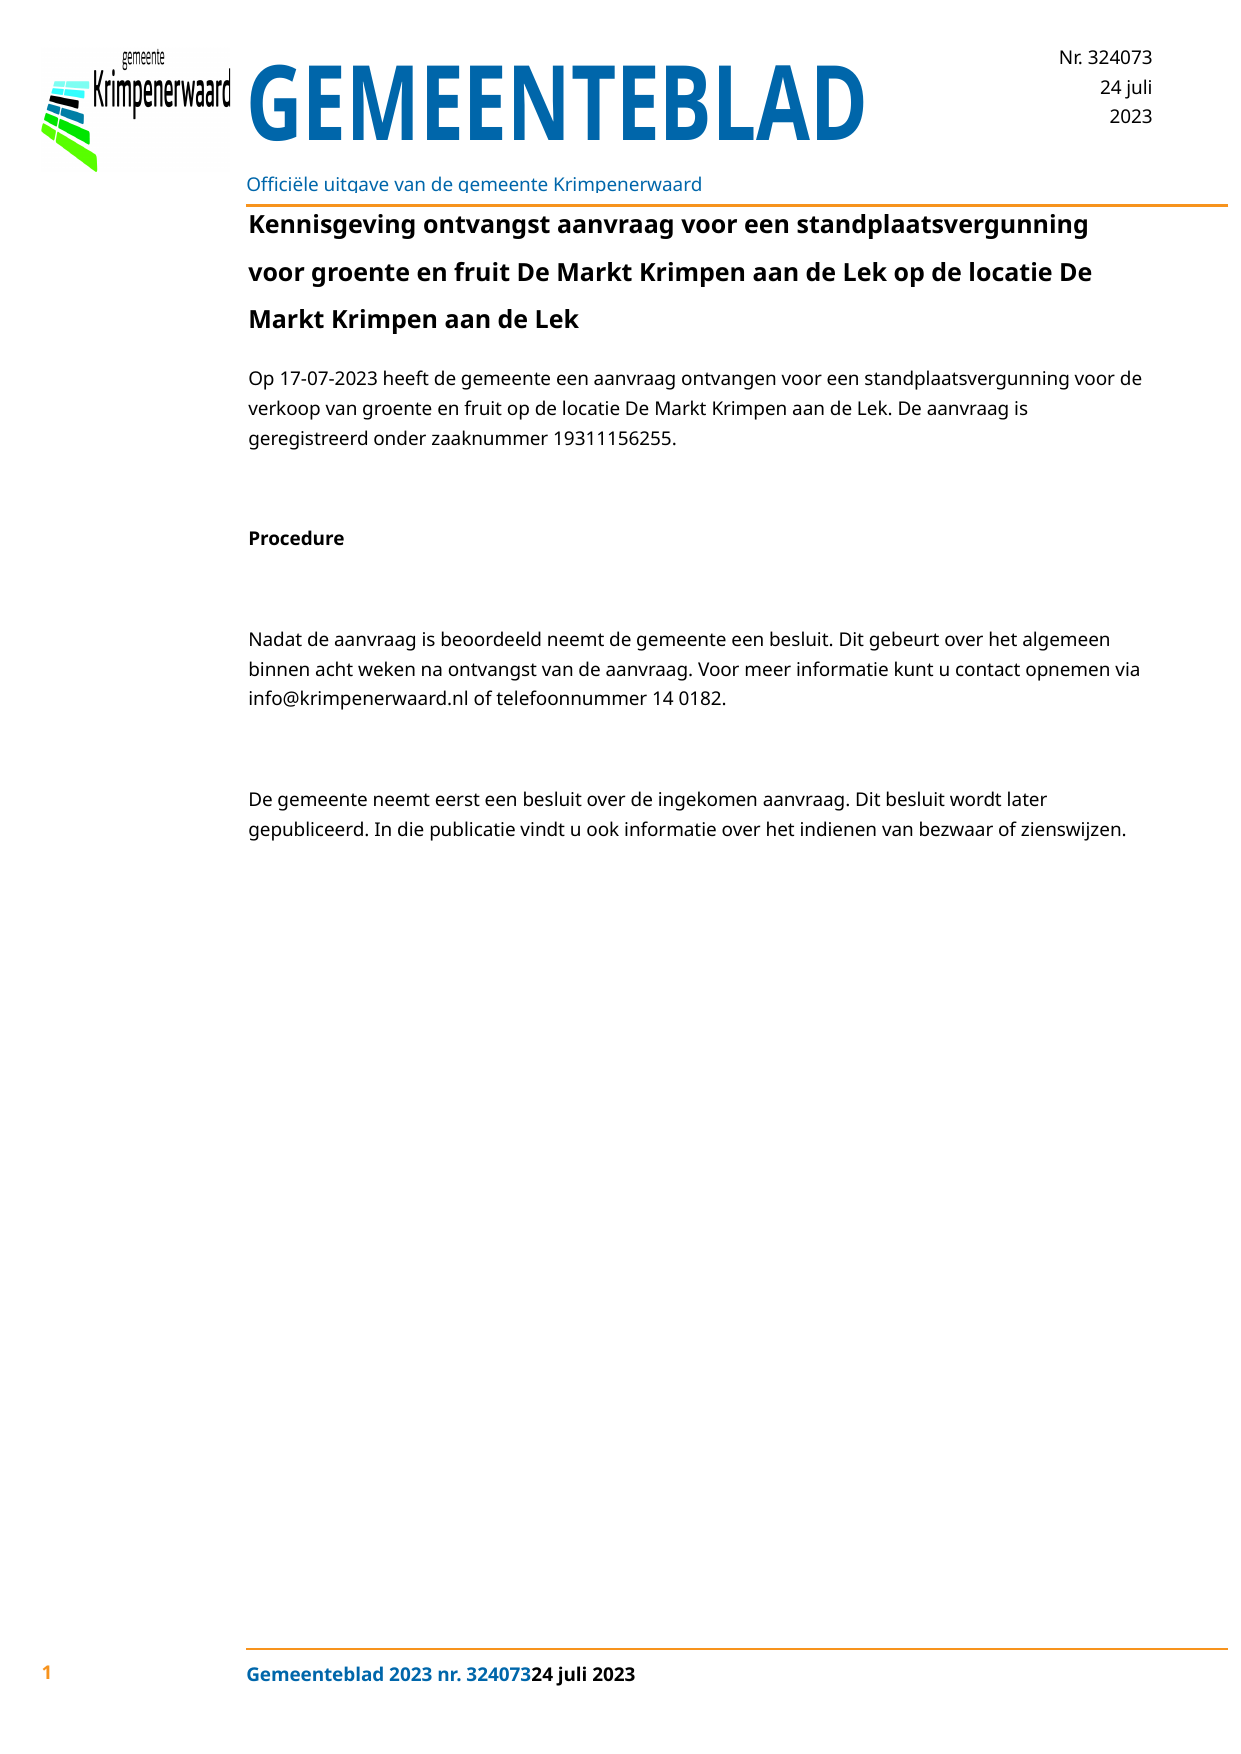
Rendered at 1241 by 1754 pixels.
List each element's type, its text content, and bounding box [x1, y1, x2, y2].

text Nadat de aanvraag is beoordeeld neemt de gemeente een besluit. Dit gebeurt over het algemeen binnen acht weken na ontvangst van de aanvraag. Voor meer informatie kunt u contact opnemen via info@krimpenerwaard.nl of telefoonnummer 14 0182. [248, 626, 1152, 711]
text De gemeente neemt eerst een besluit over de ingekomen aanvraag. Dit besluit wordt later gepubliceerd. In die publicatie vindt u ook informatie over het indienen van bezwaar of zienswijzen. [248, 786, 1152, 842]
text Op 17-07-2023 heeft de gemeente een aanvraag ontvangen voor een standplaatsvergunning voor de verkoop van groente en fruit op de locatie De Markt Krimpen aan de Lek. De aanvraag is geregistreerd onder zaaknummer 19311156255. [248, 366, 1152, 450]
text Kennisgeving ontvangst aanvraag voor een standplaatsvergunning voor groente en fruit De Markt Krimpen aan de Lek op de locatie De Markt Krimpen aan de Lek [248, 207, 1152, 336]
picture [41, 47, 231, 172]
text Procedure [248, 526, 1152, 551]
